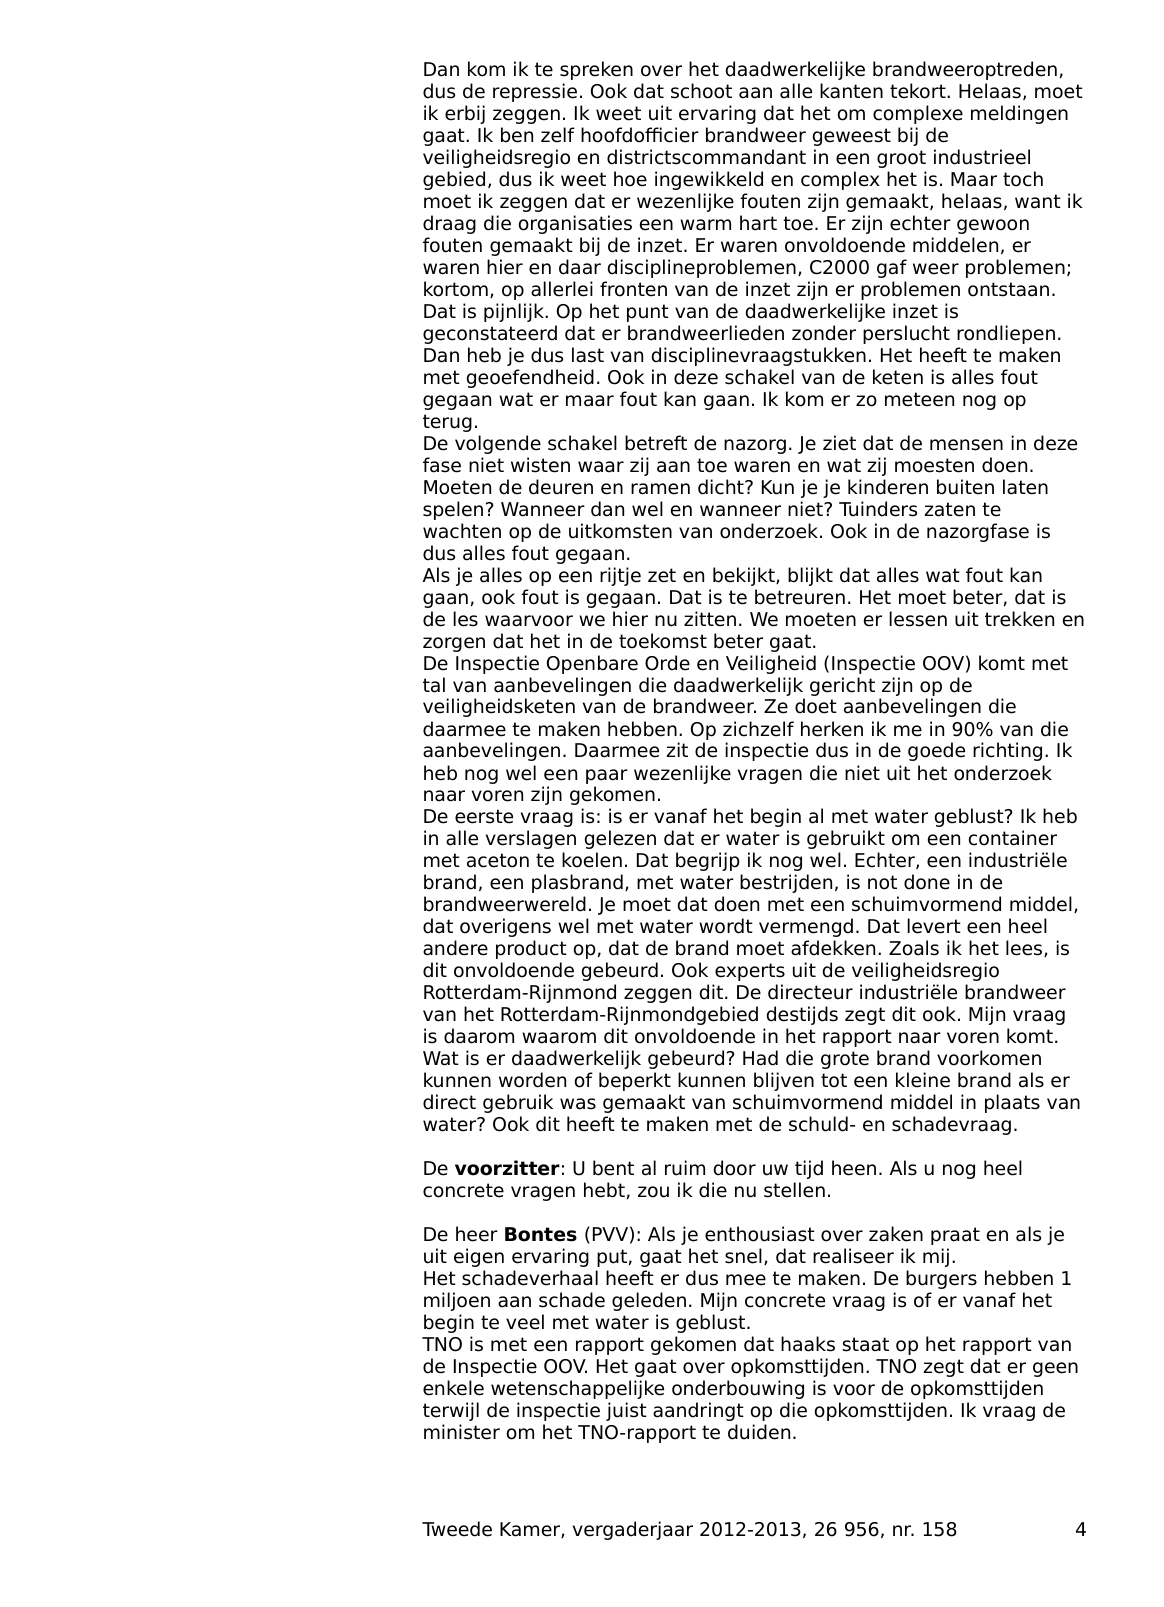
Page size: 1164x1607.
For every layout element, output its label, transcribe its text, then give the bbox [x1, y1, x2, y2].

text De volgende schakel betreft de nazorg. Je ziet dat de mensen in deze fase niet wisten waar zij aan toe waren en wat zij moesten doen. Moeten de deuren en ramen dicht? Kun je je kinderen buiten laten spelen? Wanneer dan wel en wanneer niet? Tuinders zaten te wachten op de uitkomsten van onderzoek. Ook in de nazorgfase is dus alles fout gegaan. [422, 433, 1087, 564]
text Dan kom ik te spreken over het daadwerkelijke brandweeroptreden, dus de repressie. Ook dat schoot aan alle kanten tekort. Helaas, moet ik erbij zeggen. Ik weet uit ervaring dat het om complexe meldingen gaat. Ik ben zelf hoofdofficier brandweer geweest bij de veiligheidsregio en districtscommandant in een groot industrieel gebied, dus ik weet hoe ingewikkeld en complex het is. Maar toch moet ik zeggen dat er wezenlijke fouten zijn gemaakt, helaas, want ik draag die organisaties een warm hart toe. Er zijn echter gewoon fouten gemaakt bij de inzet. Er waren onvoldoende middelen, er waren hier en daar disciplineproblemen, C2000 gaf weer problemen; kortom, op allerlei fronten van de inzet zijn er problemen ontstaan. Dat is pijnlijk. Op het punt van de daadwerkelijke inzet is geconstateerd dat er brandweerlieden zonder perslucht rondliepen. Dan heb je dus last van disciplinevraagstukken. Het heeft te maken met geoefendheid. Ook in deze schakel van de keten is alles fout gegaan wat er maar fout kan gaan. Ik kom er zo meteen nog op terug. [422, 59, 1087, 433]
text De Inspectie Openbare Orde en Veiligheid (Inspectie OOV) komt met tal van aanbevelingen die daadwerkelijk gericht zijn op de veiligheidsketen van de brandweer. Ze doet aanbevelingen die daarmee te maken hebben. Op zichzelf herken ik me in 90% van die aanbevelingen. Daarmee zit de inspectie dus in de goede richting. Ik heb nog wel een paar wezenlijke vragen die niet uit het onderzoek naar voren zijn gekomen. [422, 652, 1087, 806]
text De heer Bontes (PVV): Als je enthousiast over zaken praat en als je uit eigen ervaring put, gaat het snel, dat realiseer ik mij. [422, 1224, 1087, 1268]
text Als je alles op een rijtje zet en bekijkt, blijkt dat alles wat fout kan gaan, ook fout is gegaan. Dat is te betreuren. Het moet beter, dat is de les waarvoor we hier nu zitten. We moeten er lessen uit trekken en zorgen dat het in de toekomst beter gaat. [422, 564, 1087, 652]
text De voorzitter: U bent al ruim door uw tijd heen. Als u nog heel concrete vragen hebt, zou ik die nu stellen. [422, 1158, 1087, 1202]
text De eerste vraag is: is er vanaf het begin al met water geblust? Ik heb in alle verslagen gelezen dat er water is gebruikt om een container met aceton te koelen. Dat begrijp ik nog wel. Echter, een industriële brand, een plasbrand, met water bestrijden, is not done in de brandweerwereld. Je moet dat doen met een schuimvormend middel, dat overigens wel met water wordt vermengd. Dat levert een heel andere product op, dat de brand moet afdekken. Zoals ik het lees, is dit onvoldoende gebeurd. Ook experts uit de veiligheidsregio Rotterdam-Rijnmond zeggen dit. De directeur industriële brandweer van het Rotterdam-Rijnmondgebied destijds zegt dit ook. Mijn vraag is daarom waarom dit onvoldoende in het rapport naar voren komt. Wat is er daadwerkelijk gebeurd? Had die grote brand voorkomen kunnen worden of beperkt kunnen blijven tot een kleine brand als er direct gebruik was gemaakt van schuimvormend middel in plaats van water? Ook dit heeft te maken met de schuld- en schadevraag. [422, 806, 1087, 1136]
text TNO is met een rapport gekomen dat haaks staat op het rapport van de Inspectie OOV. Het gaat over opkomsttijden. TNO zegt dat er geen enkele wetenschappelijke onderbouwing is voor de opkomsttijden terwijl de inspectie juist aandringt op die opkomsttijden. Ik vraag de minister om het TNO-rapport te duiden. [422, 1334, 1087, 1444]
text Het schadeverhaal heeft er dus mee te maken. De burgers hebben 1 miljoen aan schade geleden. Mijn concrete vraag is of er vanaf het begin te veel met water is geblust. [422, 1268, 1087, 1334]
